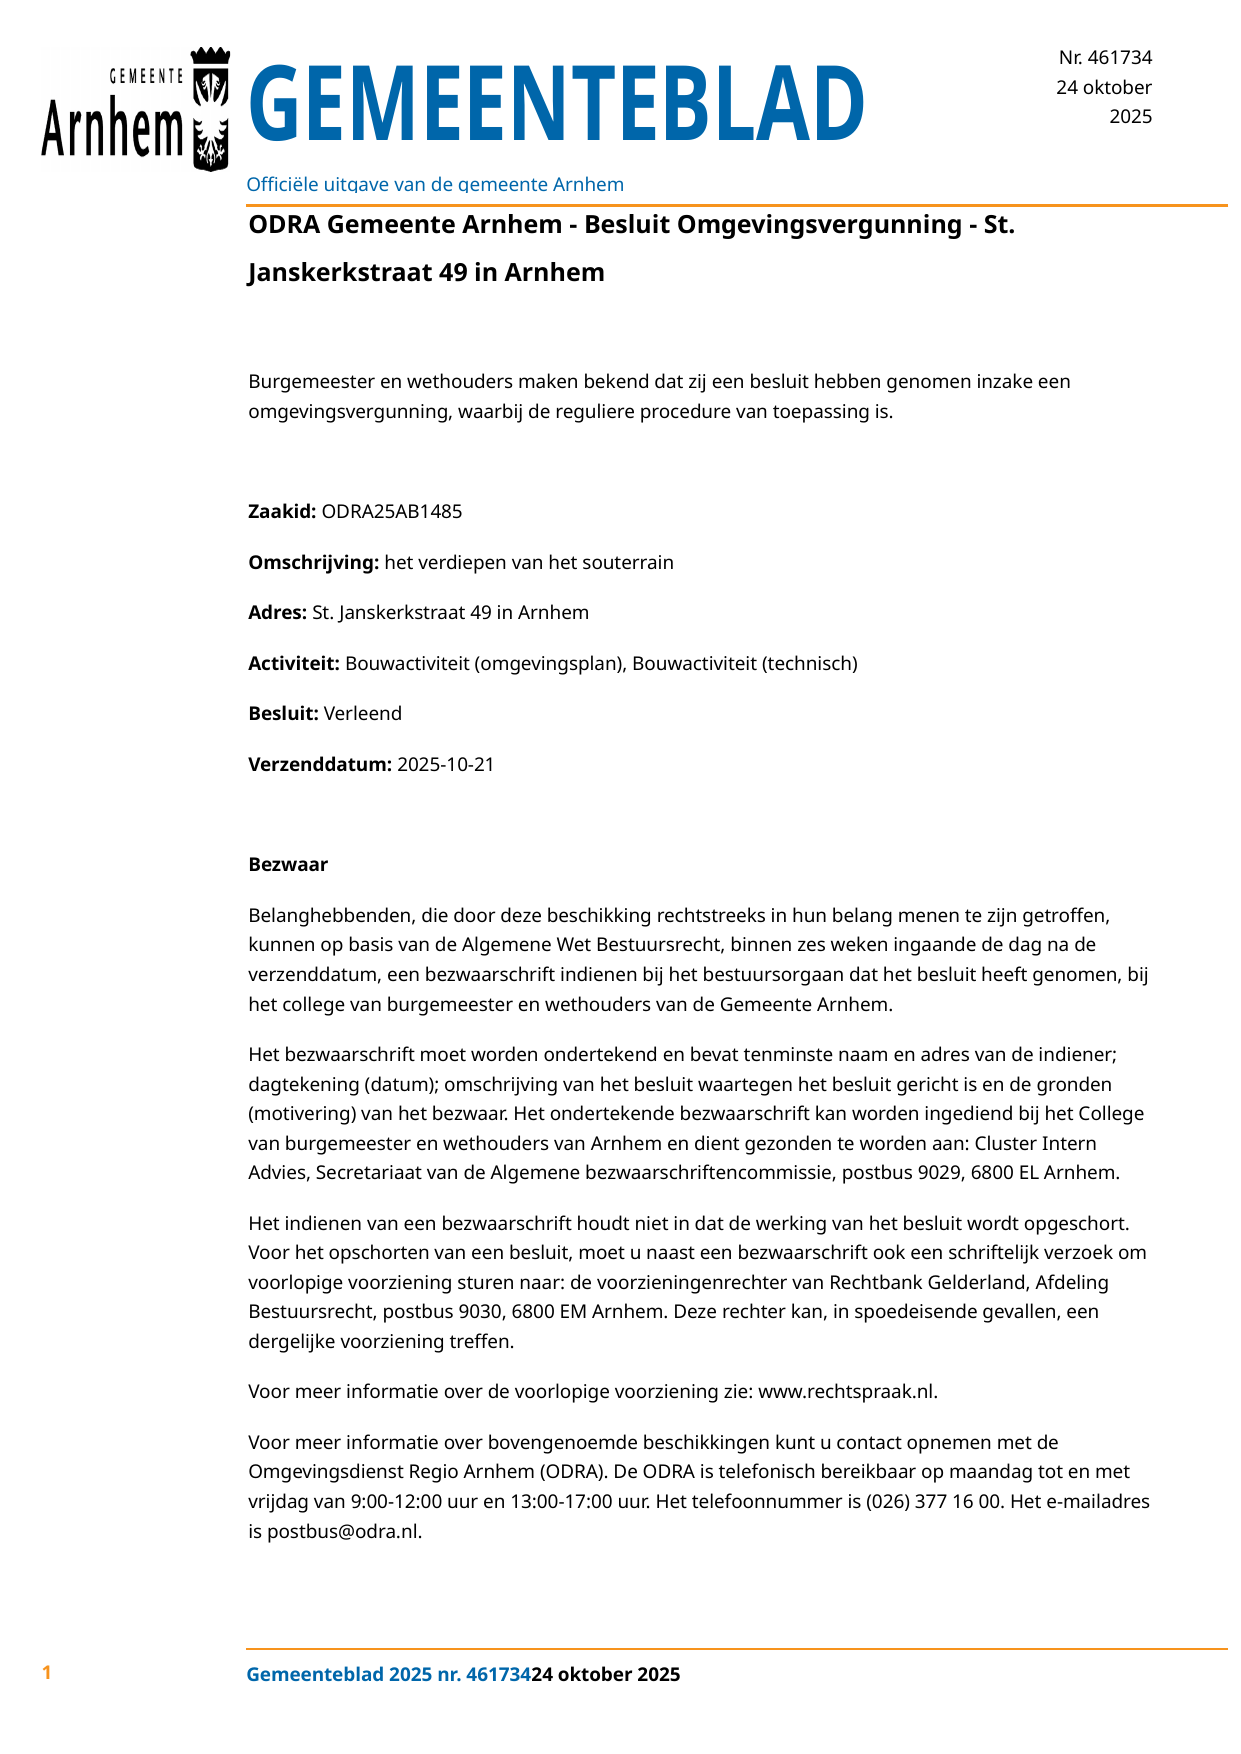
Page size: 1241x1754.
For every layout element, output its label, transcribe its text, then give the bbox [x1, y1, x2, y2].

text Zaakid: ODRA25AB1485 [248, 499, 1152, 524]
text ODRA Gemeente Arnhem - Besluit Omgevingsvergunning - St. Janskerkstraat 49 in Arnhem [248, 207, 1152, 288]
text Activiteit: Bouwactiviteit (omgevingsplan), Bouwactiviteit (technisch) [248, 650, 1152, 676]
picture [41, 47, 231, 172]
text Adres: St. Janskerkstraat 49 in Arnhem [248, 599, 1152, 625]
text Het indienen van een bezwaarschrift houdt niet in dat de werking van het besluit wordt opgeschort. Voor het opschorten van een besluit, moet u naast een bezwaarschrift ook een schriftelijk verzoek om voorlopige voorziening sturen naar: de voorzieningenrechter van Rechtbank Gelderland, Afdeling Bestuursrecht, postbus 9030, 6800 EM Arnhem. Deze rechter kan, in spoedeisende gevallen, een dergelijke voorziening treffen. [248, 1210, 1152, 1354]
text Verzenddatum: 2025-10-21 [248, 751, 1152, 777]
text Bezwaar [248, 852, 1152, 877]
text Omschrijving: het verdiepen van het souterrain [248, 549, 1152, 575]
text Voor meer informatie over de voorlopige voorziening zie: www.rechtspraak.nl. [248, 1379, 1152, 1404]
text Het bezwaarschrift moet worden ondertekend en bevat tenminste naam en adres van de indiener; dagtekening (datum); omschrijving van het besluit waartegen het besluit gericht is en de gronden (motivering) van het bezwaar. Het ondertekende bezwaarschrift kan worden ingediend bij het College van burgemeester en wethouders van Arnhem en dient gezonden te worden aan: Cluster Intern Advies, Secretariaat van de Algemene bezwaarschriftencommissie, postbus 9029, 6800 EL Arnhem. [248, 1041, 1152, 1185]
text Belanghebbenden, die door deze beschikking rechtstreeks in hun belang menen te zijn getroffen, kunnen op basis van de Algemene Wet Bestuursrecht, binnen zes weken ingaande de dag na de verzenddatum, een bezwaarschrift indienen bij het bestuursorgaan dat het besluit heeft genomen, bij het college van burgemeester en wethouders van de Gemeente Arnhem. [248, 902, 1152, 1017]
text Burgemeester en wethouders maken bekend dat zij een besluit hebben genomen inzake een omgevingsvergunning, waarbij de reguliere procedure van toepassing is. [248, 368, 1152, 424]
text Besluit: Verleend [248, 700, 1152, 726]
text Voor meer informatie over bovengenoemde beschikkingen kunt u contact opnemen met de Omgevingsdienst Regio Arnhem (ODRA). De ODRA is telefonisch bereikbaar op maandag tot en met vrijdag van 9:00-12:00 uur en 13:00-17:00 uur. Het telefoonnummer is (026) 377 16 00. Het e-mailadres is postbus@odra.nl. [248, 1429, 1152, 1544]
